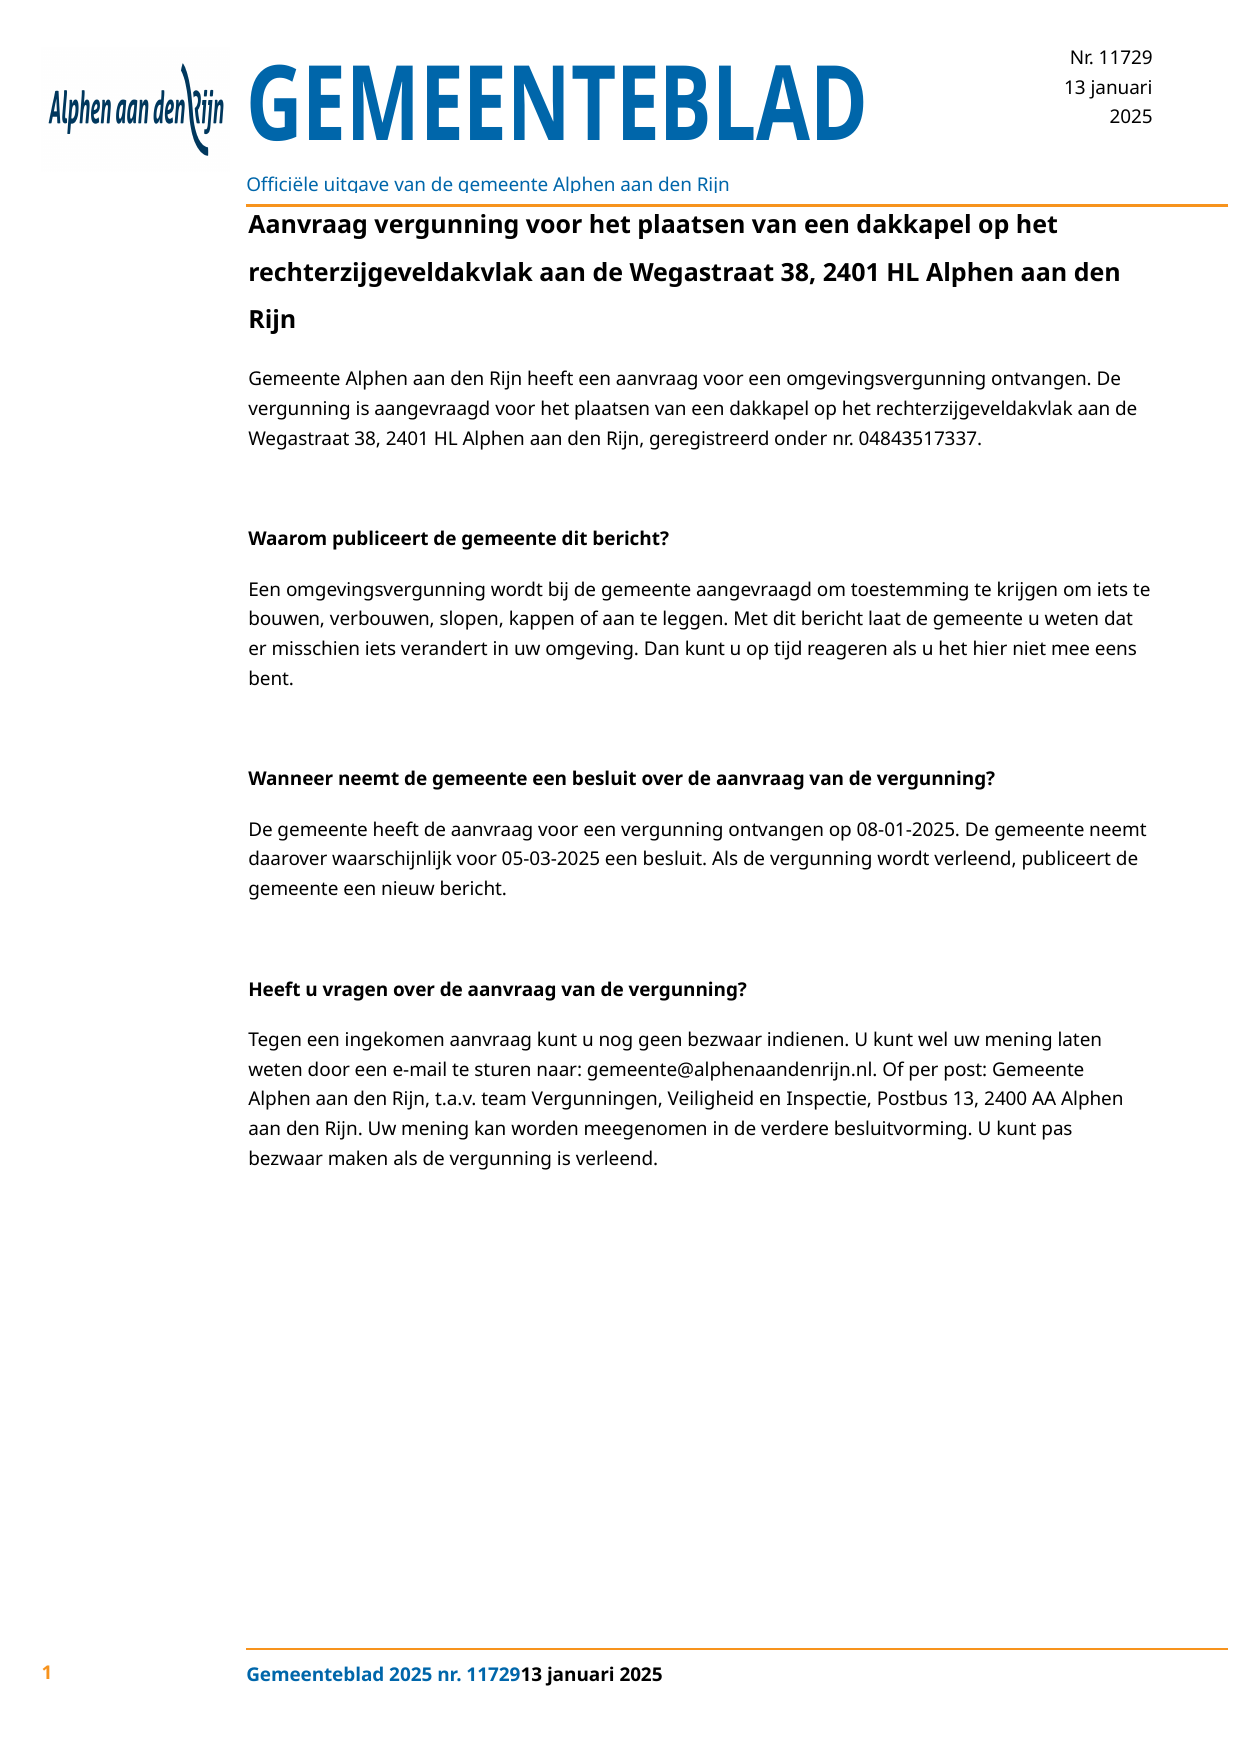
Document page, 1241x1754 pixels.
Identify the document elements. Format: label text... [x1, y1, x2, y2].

text Heeft u vragen over de aanvraag van de vergunning? [248, 976, 1152, 1002]
text Tegen een ingekomen aanvraag kunt u nog geen bezwaar indienen. U kunt wel uw mening laten weten door een e-mail te sturen naar: gemeente@alphenaandenrijn.nl. Of per post: Gemeente Alphen aan den Rijn, t.a.v. team Vergunningen, Veiligheid en Inspectie, Postbus 13, 2400 AA Alphen aan den Rijn. Uw mening kan worden meegenomen in de verdere besluitvorming. U kunt pas bezwaar maken als de vergunning is verleend. [248, 1026, 1152, 1170]
text Aanvraag vergunning voor het plaatsen van een dakkapel op het rechterzijgeveldakvlak aan de Wegastraat 38, 2401 HL Alphen aan den Rijn [248, 207, 1152, 336]
text Wanneer neemt de gemeente een besluit over de aanvraag van de vergunning? [248, 766, 1152, 791]
text Een omgevingsvergunning wordt bij de gemeente aangevraagd om toestemming te krijgen om iets te bouwen, verbouwen, slopen, kappen of aan te leggen. Met dit bericht laat de gemeente u weten dat er misschien iets verandert in uw omgeving. Dan kunt u op tijd reageren als u het hier niet mee eens bent. [248, 576, 1152, 690]
text De gemeente heeft de aanvraag voor een vergunning ontvangen op 08-01-2025. De gemeente neemt daarover waarschijnlijk voor 05-03-2025 een besluit. Als de vergunning wordt verleend, publiceert de gemeente een nieuw bericht. [248, 816, 1152, 901]
text Gemeente Alphen aan den Rijn heeft een aanvraag voor een omgevingsvergunning ontvangen. De vergunning is aangevraagd voor het plaatsen van een dakkapel op het rechterzijgeveldakvlak aan de Wegastraat 38, 2401 HL Alphen aan den Rijn, geregistreerd onder nr. 04843517337. [248, 366, 1152, 450]
picture [41, 47, 231, 172]
text Waarom publiceert de gemeente dit bericht? [248, 526, 1152, 551]
